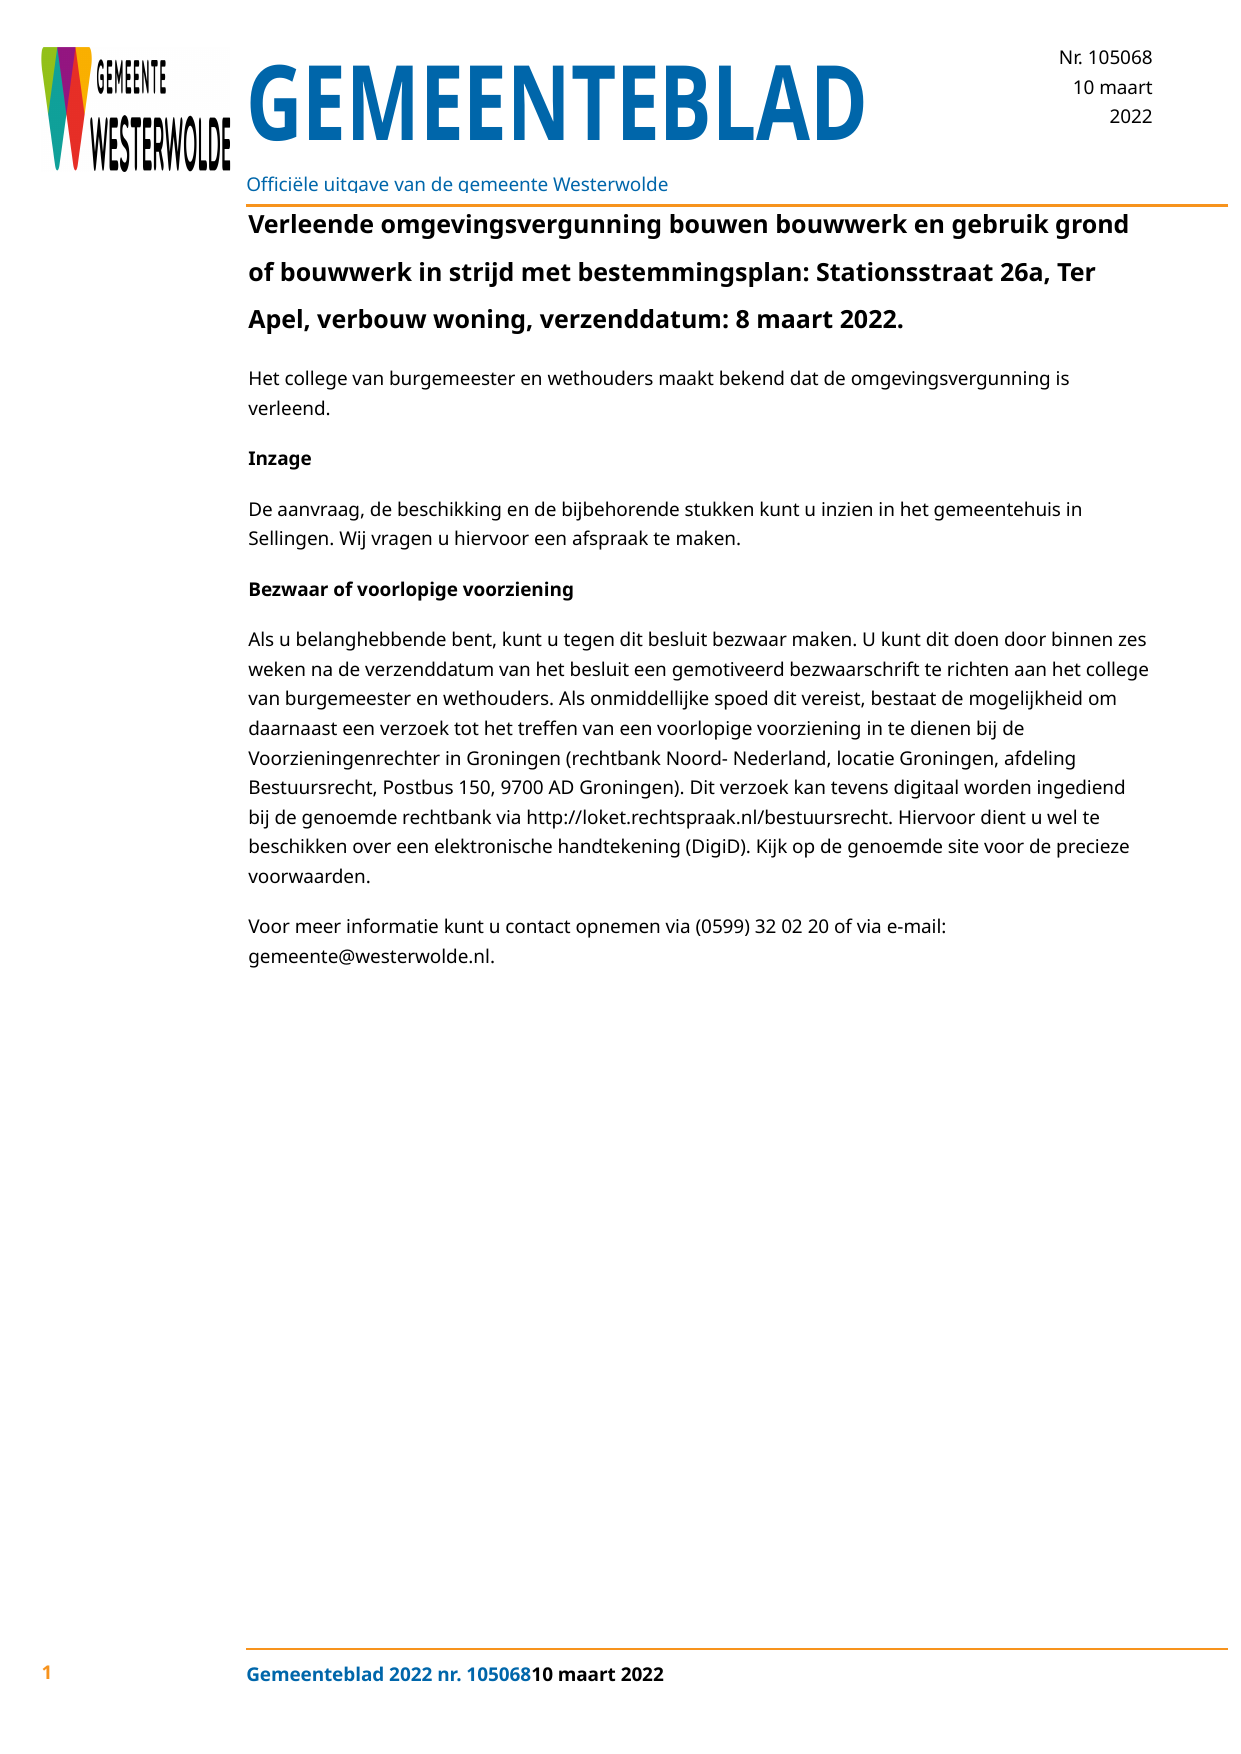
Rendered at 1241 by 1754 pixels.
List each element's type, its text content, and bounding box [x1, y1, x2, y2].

text Inzage [248, 446, 1152, 471]
text Voor meer informatie kunt u contact opnemen via (0599) 32 02 20 of via e-mail: gemeente@westerwolde.nl. [248, 913, 1152, 969]
text Verleende omgevingsvergunning bouwen bouwwerk en gebruik grond of bouwwerk in strijd met bestemmingsplan: Stationsstraat 26a, Ter Apel, verbouw woning, verzenddatum: 8 maart 2022. [248, 207, 1152, 336]
text Bezwaar of voorlopige voorziening [248, 576, 1152, 602]
text Het college van burgemeester en wethouders maakt bekend dat de omgevingsvergunning is verleend. [248, 366, 1152, 421]
picture [41, 47, 231, 172]
text De aanvraag, de beschikking en de bijbehorende stukken kunt u inzien in het gemeentehuis in Sellingen. Wij vragen u hiervoor een afspraak te maken. [248, 496, 1152, 551]
text Als u belanghebbende bent, kunt u tegen dit besluit bezwaar maken. U kunt dit doen door binnen zes weken na de verzenddatum van het besluit een gemotiveerd bezwaarschrift te richten aan het college van burgemeester en wethouders. Als onmiddellijke spoed dit vereist, bestaat de mogelijkheid om daarnaast een verzoek tot het treffen van een voorlopige voorziening in te dienen bij de Voorzieningenrechter in Groningen (rechtbank Noord- Nederland, locatie Groningen, afdeling Bestuursrecht, Postbus 150, 9700 AD Groningen). Dit verzoek kan tevens digitaal worden ingediend bij de genoemde rechtbank via http://loket.rechtspraak.nl/bestuursrecht. Hiervoor dient u wel te beschikken over een elektronische handtekening (DigiD). Kijk op de genoemde site voor de precieze voorwaarden. [248, 626, 1152, 889]
